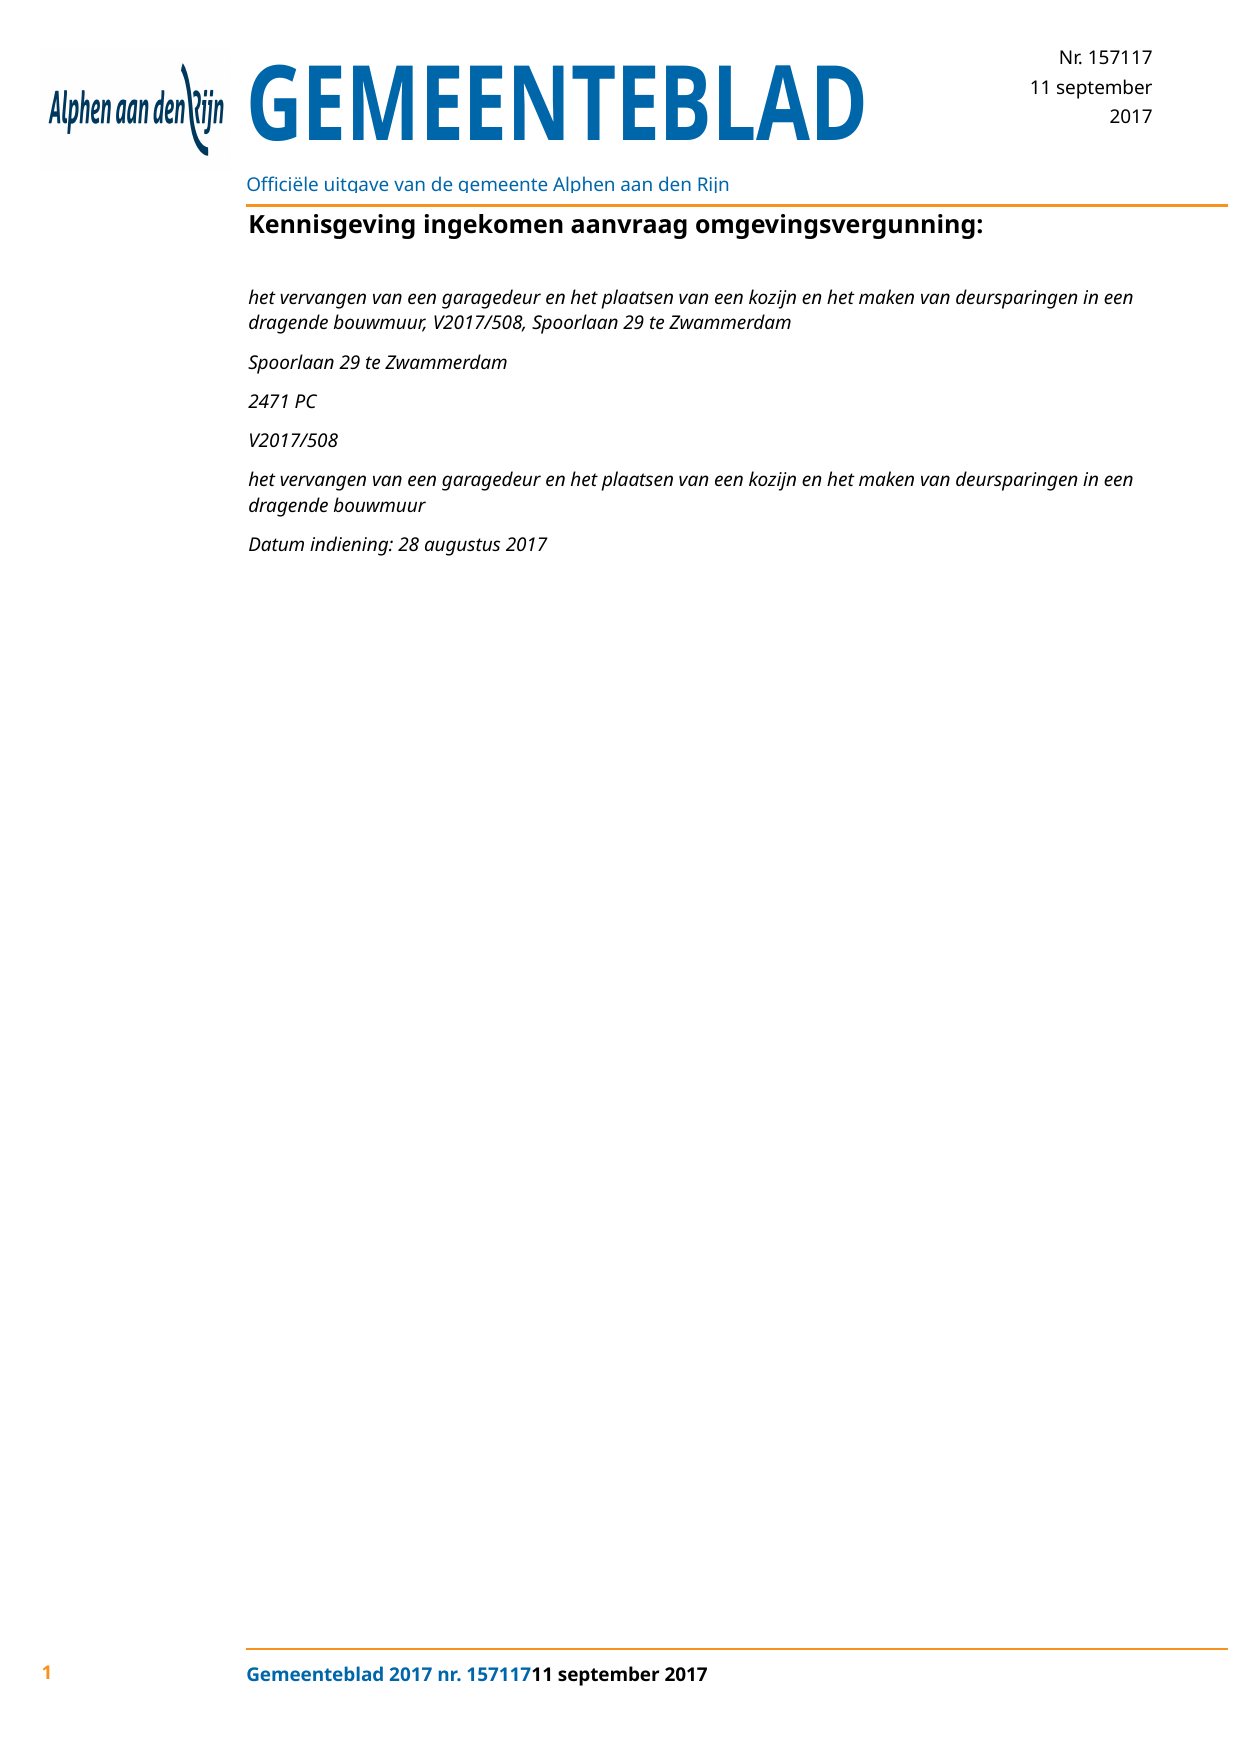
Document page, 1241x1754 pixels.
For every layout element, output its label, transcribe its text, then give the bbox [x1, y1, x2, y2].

text V2017/508 [248, 427, 1152, 453]
text 2471 PC [248, 388, 1152, 414]
text het vervangen van een garagedeur en het plaatsen van een kozijn en het maken van deursparingen in een dragende bouwmuur, V2017/508, Spoorlaan 29 te Zwammerdam [248, 284, 1152, 335]
text Datum indiening: 28 augustus 2017 [248, 532, 1152, 557]
text het vervangen van een garagedeur en het plaatsen van een kozijn en het maken van deursparingen in een dragende bouwmuur [248, 467, 1152, 518]
picture [41, 47, 231, 172]
text Spoorlaan 29 te Zwammerdam [248, 349, 1152, 374]
text Kennisgeving ingekomen aanvraag omgevingsvergunning: [248, 207, 1152, 241]
